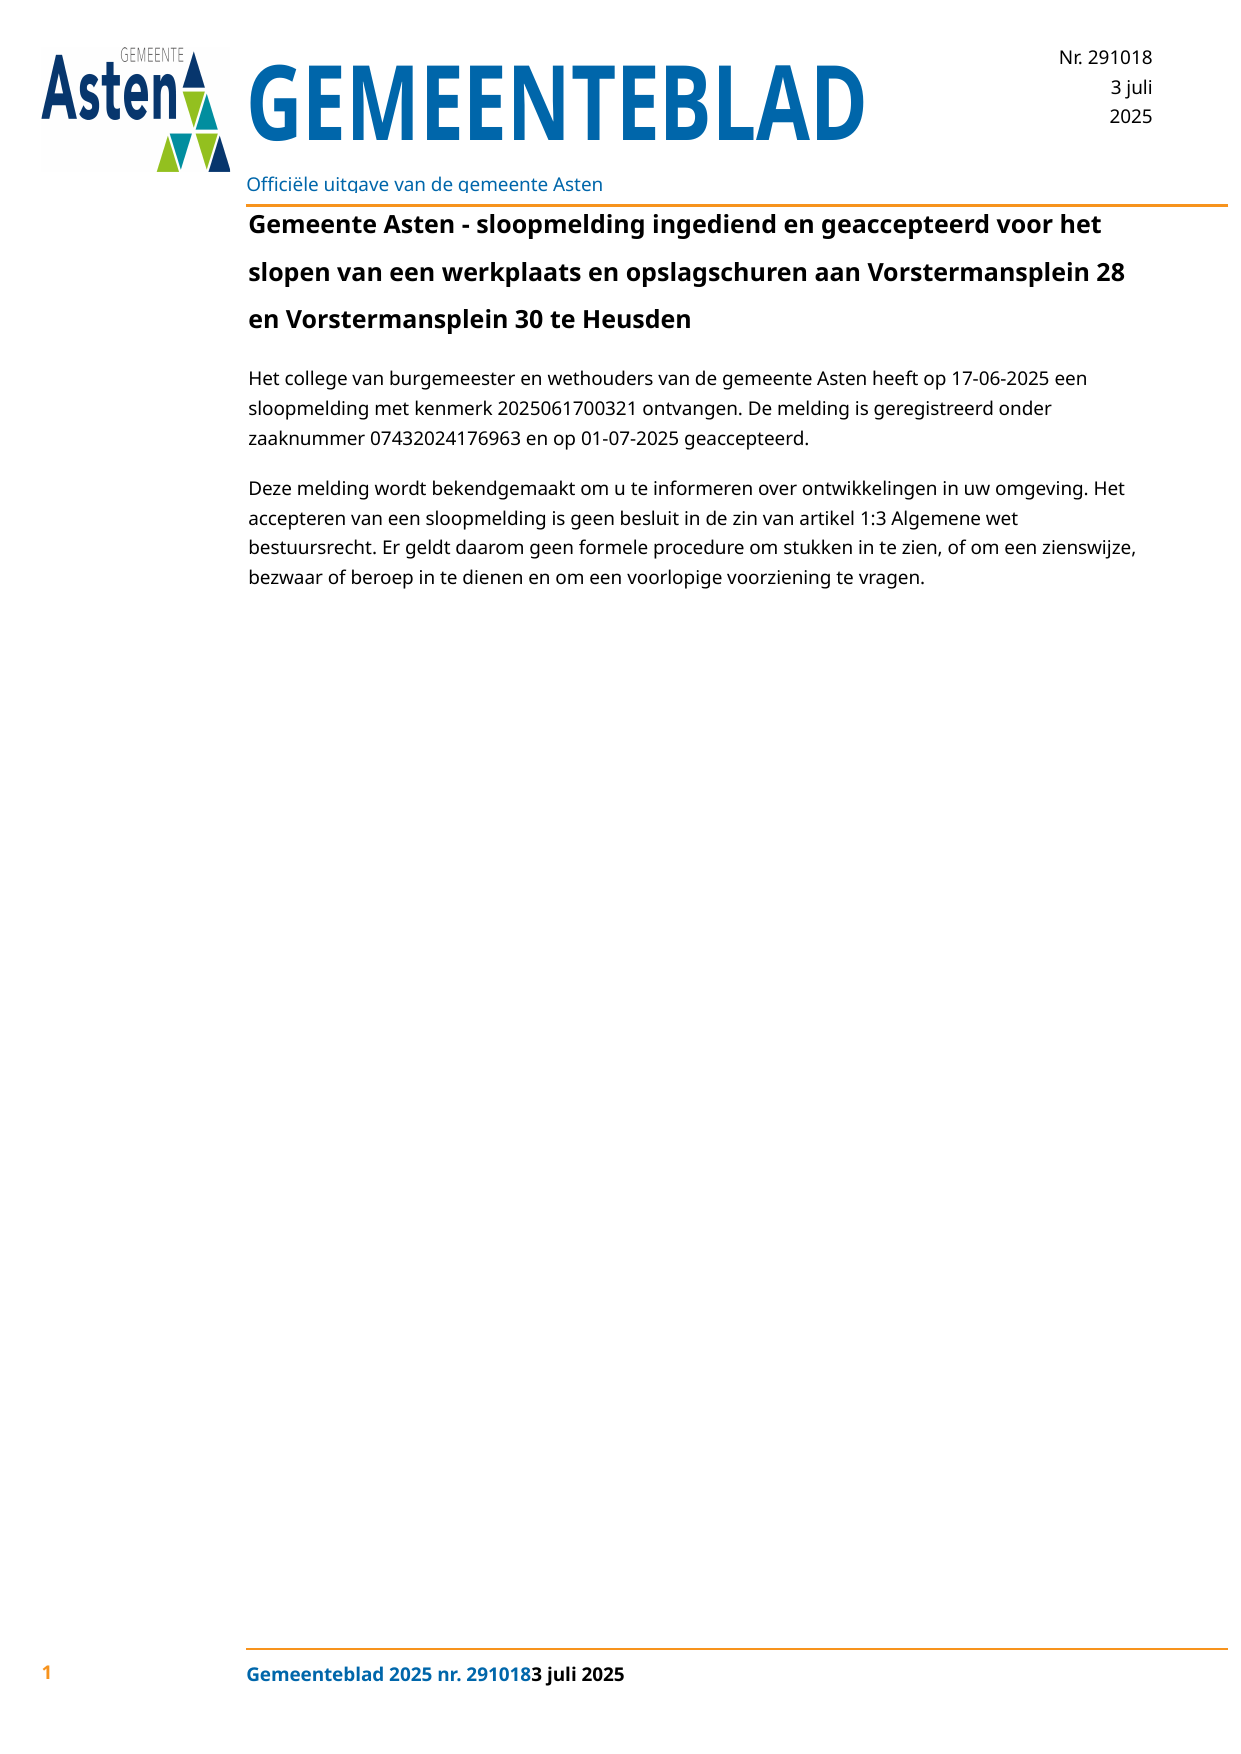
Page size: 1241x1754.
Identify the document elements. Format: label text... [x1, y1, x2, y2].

text Deze melding wordt bekendgemaakt om u te informeren over ontwikkelingen in uw omgeving. Het accepteren van een sloopmelding is geen besluit in de zin van artikel 1:3 Algemene wet bestuursrecht. Er geldt daarom geen formele procedure om stukken in te zien, of om een zienswijze, bezwaar of beroep in te dienen en om een voorlopige voorziening te vragen. [248, 475, 1152, 589]
text Gemeente Asten - sloopmelding ingediend en geaccepteerd voor het slopen van een werkplaats en opslagschuren aan Vorstermansplein 28 en Vorstermansplein 30 te Heusden [248, 207, 1152, 336]
picture [41, 47, 231, 172]
text Het college van burgemeester en wethouders van de gemeente Asten heeft op 17-06-2025 een sloopmelding met kenmerk 2025061700321 ontvangen. De melding is geregistreerd onder zaaknummer 07432024176963 en op 01-07-2025 geaccepteerd. [248, 366, 1152, 450]
